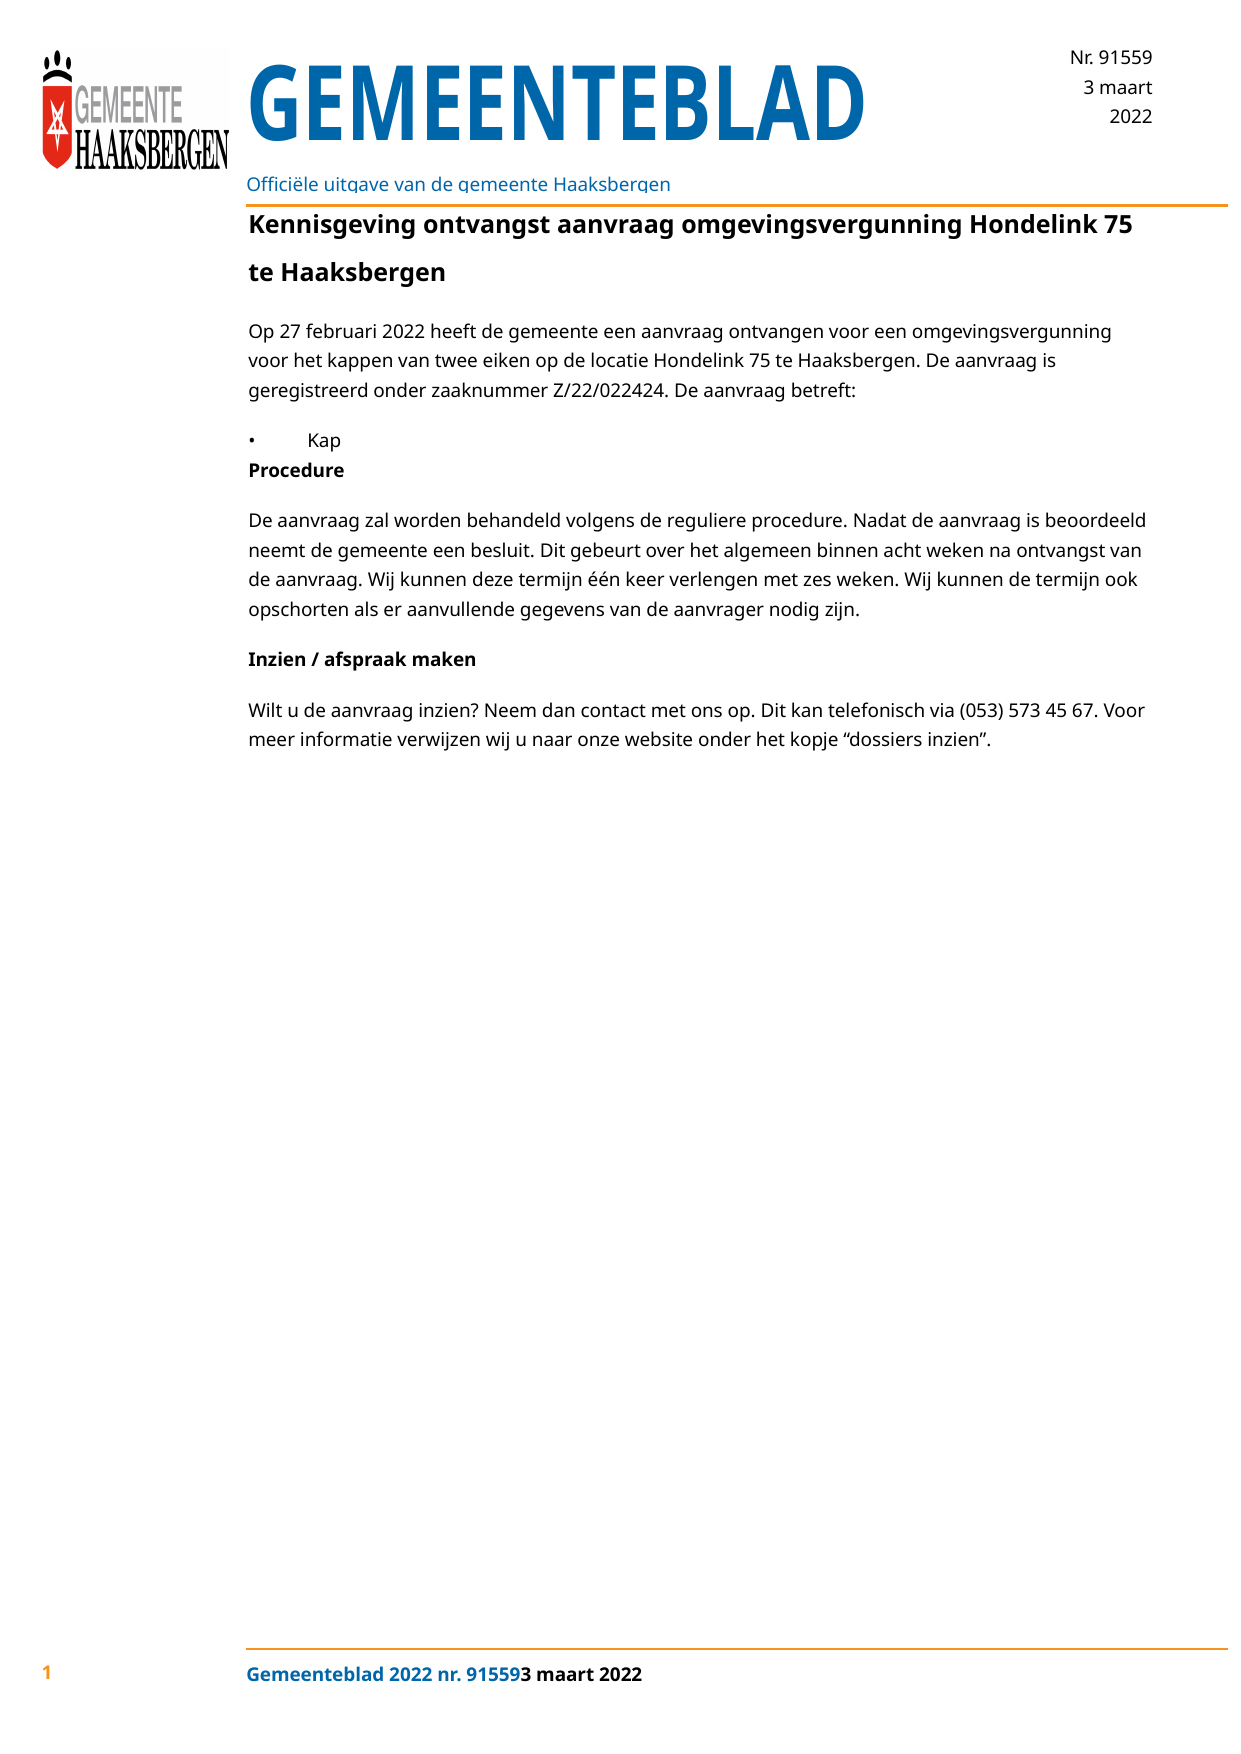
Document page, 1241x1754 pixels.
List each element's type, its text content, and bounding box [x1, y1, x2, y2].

text Inzien / afspraak maken [248, 647, 1152, 672]
text Kennisgeving ontvangst aanvraag omgevingsvergunning Hondelink 75 te Haaksbergen [248, 207, 1152, 288]
picture [41, 47, 231, 172]
text Wilt u de aanvraag inzien? Neem dan contact met ons op. Dit kan telefonisch via (053) 573 45 67. Voor meer informatie verwijzen wij u naar onze website onder het kopje “dossiers inzien”. [248, 697, 1152, 752]
text De aanvraag zal worden behandeld volgens de reguliere procedure. Nadat de aanvraag is beoordeeld neemt de gemeente een besluit. Dit gebeurt over het algemeen binnen acht weken na ontvangst van de aanvraag. Wij kunnen deze termijn één keer verlengen met zes weken. Wij kunnen de termijn ook opschorten als er aanvullende gegevens van de aanvrager nodig zijn. [248, 507, 1152, 622]
text Op 27 februari 2022 heeft de gemeente een aanvraag ontvangen voor een omgevingsvergunning voor het kappen van twee eiken op de locatie Hondelink 75 te Haaksbergen. De aanvraag is geregistreerd onder zaaknummer Z/22/022424. De aanvraag betreft: [248, 318, 1152, 403]
text Procedure [248, 457, 1152, 483]
list Kap [248, 427, 1152, 453]
